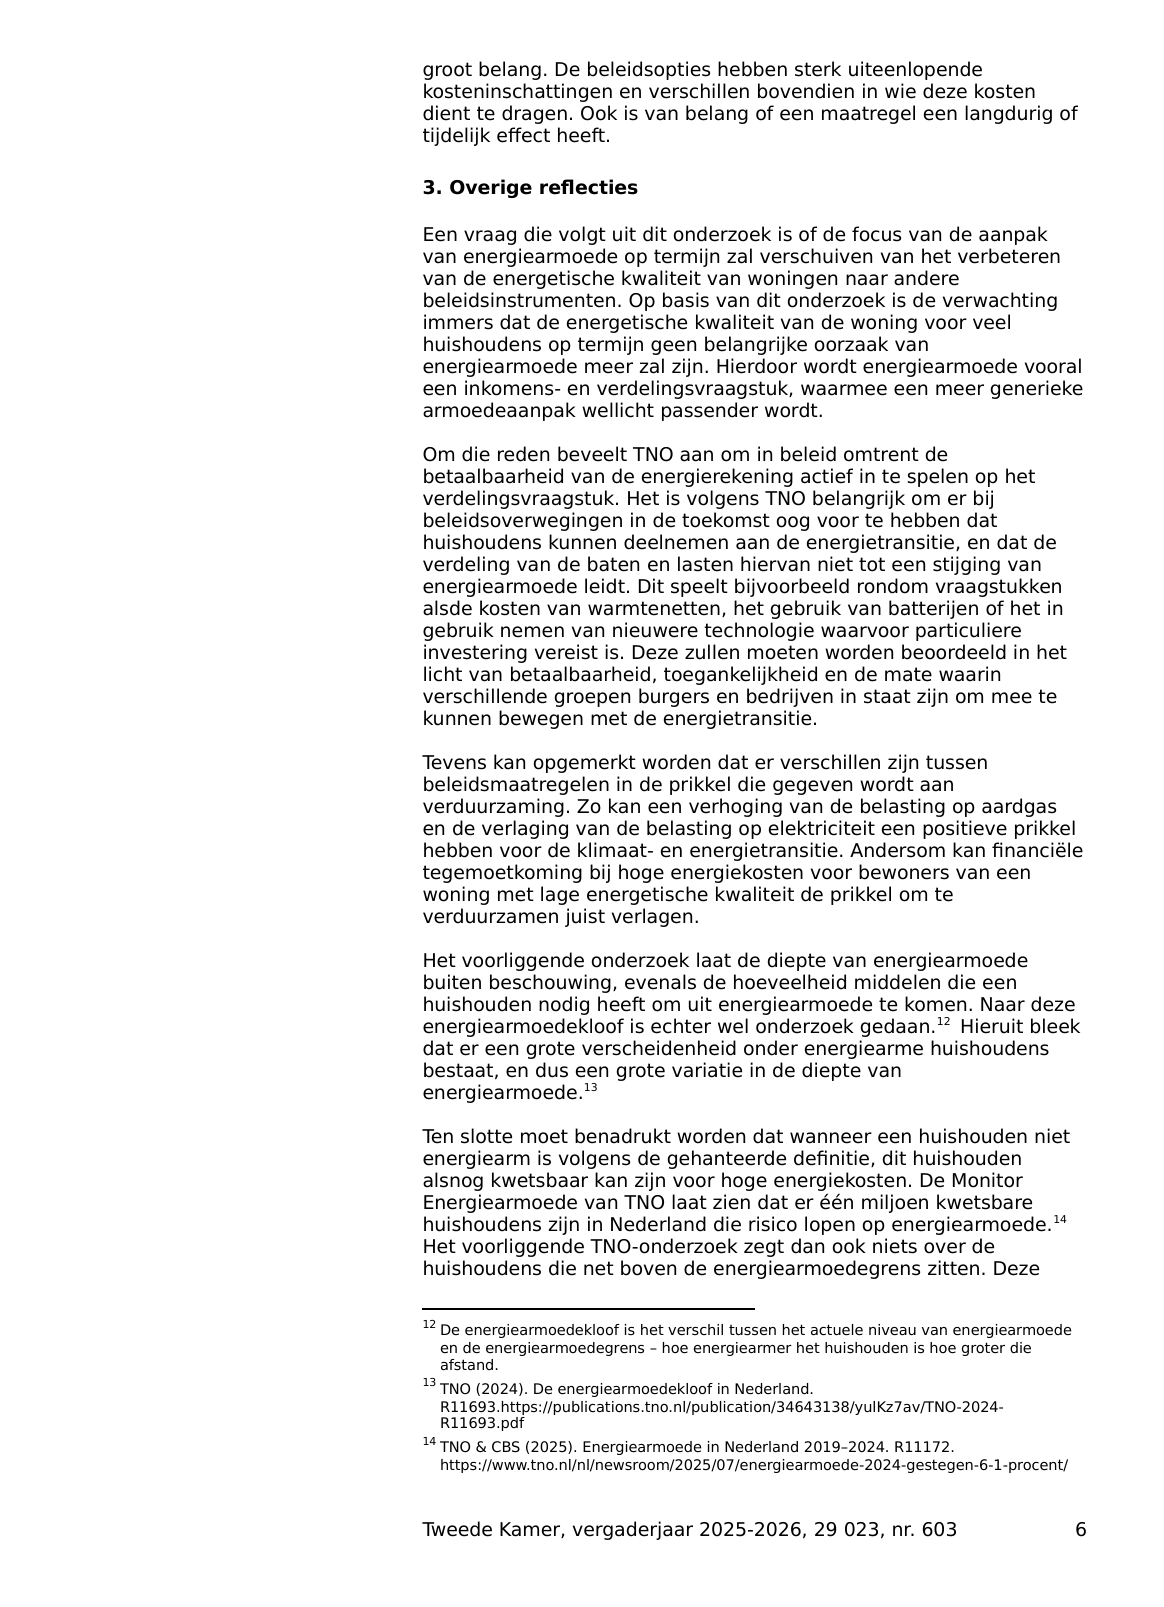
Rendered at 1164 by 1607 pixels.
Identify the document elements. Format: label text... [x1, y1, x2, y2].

text TNO & CBS (2025). Energiearmoede in Nederland 2019–2024. R11172. https://www.tno.nl/nl/newsroom/2025/07/energiearmoede-2024-gestegen-6-1-procent/ [422, 1435, 1087, 1474]
text Tevens kan opgemerkt worden dat er verschillen zijn tussen beleidsmaatregelen in de prikkel die gegeven wordt aan verduurzaming. Zo kan een verhoging van de belasting op aardgas en de verlaging van de belasting op elektriciteit een positieve prikkel hebben voor de klimaat- en energietransitie. Andersom kan financiële tegemoetkoming bij hoge energiekosten voor bewoners van een woning met lage energetische kwaliteit de prikkel om te verduurzamen juist verlagen. [422, 752, 1087, 928]
subtitle 3. Overige reflecties [422, 177, 1087, 199]
text De energiearmoedekloof is het verschil tussen het actuele niveau van energiearmoede en de energiearmoedegrens – hoe energiearmer het huishouden is hoe groter die afstand. [422, 1318, 1087, 1374]
text Het voorliggende onderzoek laat de diepte van energiearmoede buiten beschouwing, evenals de hoeveelheid middelen die een huishouden nodig heeft om uit energiearmoede te komen. Naar deze energiearmoedekloof is echter wel onderzoek gedaan. Hieruit bleek dat er een grote verscheidenheid onder energiearme huishoudens bestaat, en dus een grote variatie in de diepte van energiearmoede. [422, 950, 1087, 1104]
text Ten slotte moet benadrukt worden dat wanneer een huishouden niet energiearm is volgens de gehanteerde definitie, dit huishouden alsnog kwetsbaar kan zijn voor hoge energiekosten. De Monitor Energiearmoede van TNO laat zien dat er één miljoen kwetsbare huishoudens zijn in Nederland die risico lopen op energiearmoede. Het voorliggende TNO-onderzoek zegt dan ook niets over de huishoudens die net boven de energiearmoedegrens zitten. Deze [422, 1126, 1087, 1280]
text groot belang. De beleidsopties hebben sterk uiteenlopende kosteninschattingen en verschillen bovendien in wie deze kosten dient te dragen. Ook is van belang of een maatregel een langdurig of tijdelijk effect heeft. [422, 59, 1087, 147]
text Om die reden beveelt TNO aan om in beleid omtrent de betaalbaarheid van de energierekening actief in te spelen op het verdelingsvraagstuk. Het is volgens TNO belangrijk om er bij beleidsoverwegingen in de toekomst oog voor te hebben dat huishoudens kunnen deelnemen aan de energietransitie, en dat de verdeling van de baten en lasten hiervan niet tot een stijging van energiearmoede leidt. Dit speelt bijvoorbeeld rondom vraagstukken alsde kosten van warmtenetten, het gebruik van batterijen of het in gebruik nemen van nieuwere technologie waarvoor particuliere investering vereist is. Deze zullen moeten worden beoordeeld in het licht van betaalbaarheid, toegankelijkheid en de mate waarin verschillende groepen burgers en bedrijven in staat zijn om mee te kunnen bewegen met de energietransitie. [422, 444, 1087, 730]
text Een vraag die volgt uit dit onderzoek is of de focus van de aanpak van energiearmoede op termijn zal verschuiven van het verbeteren van de energetische kwaliteit van woningen naar andere beleidsinstrumenten. Op basis van dit onderzoek is de verwachting immers dat de energetische kwaliteit van de woning voor veel huishoudens op termijn geen belangrijke oorzaak van energiearmoede meer zal zijn. Hierdoor wordt energiearmoede vooral een inkomens- en verdelingsvraagstuk, waarmee een meer generieke armoedeaanpak wellicht passender wordt. [422, 224, 1087, 422]
text TNO (2024). De energiearmoedekloof in Nederland. R11693.https://publications.tno.nl/publication/34643138/yulKz7av/TNO-2024-R11693.pdf [422, 1377, 1087, 1432]
